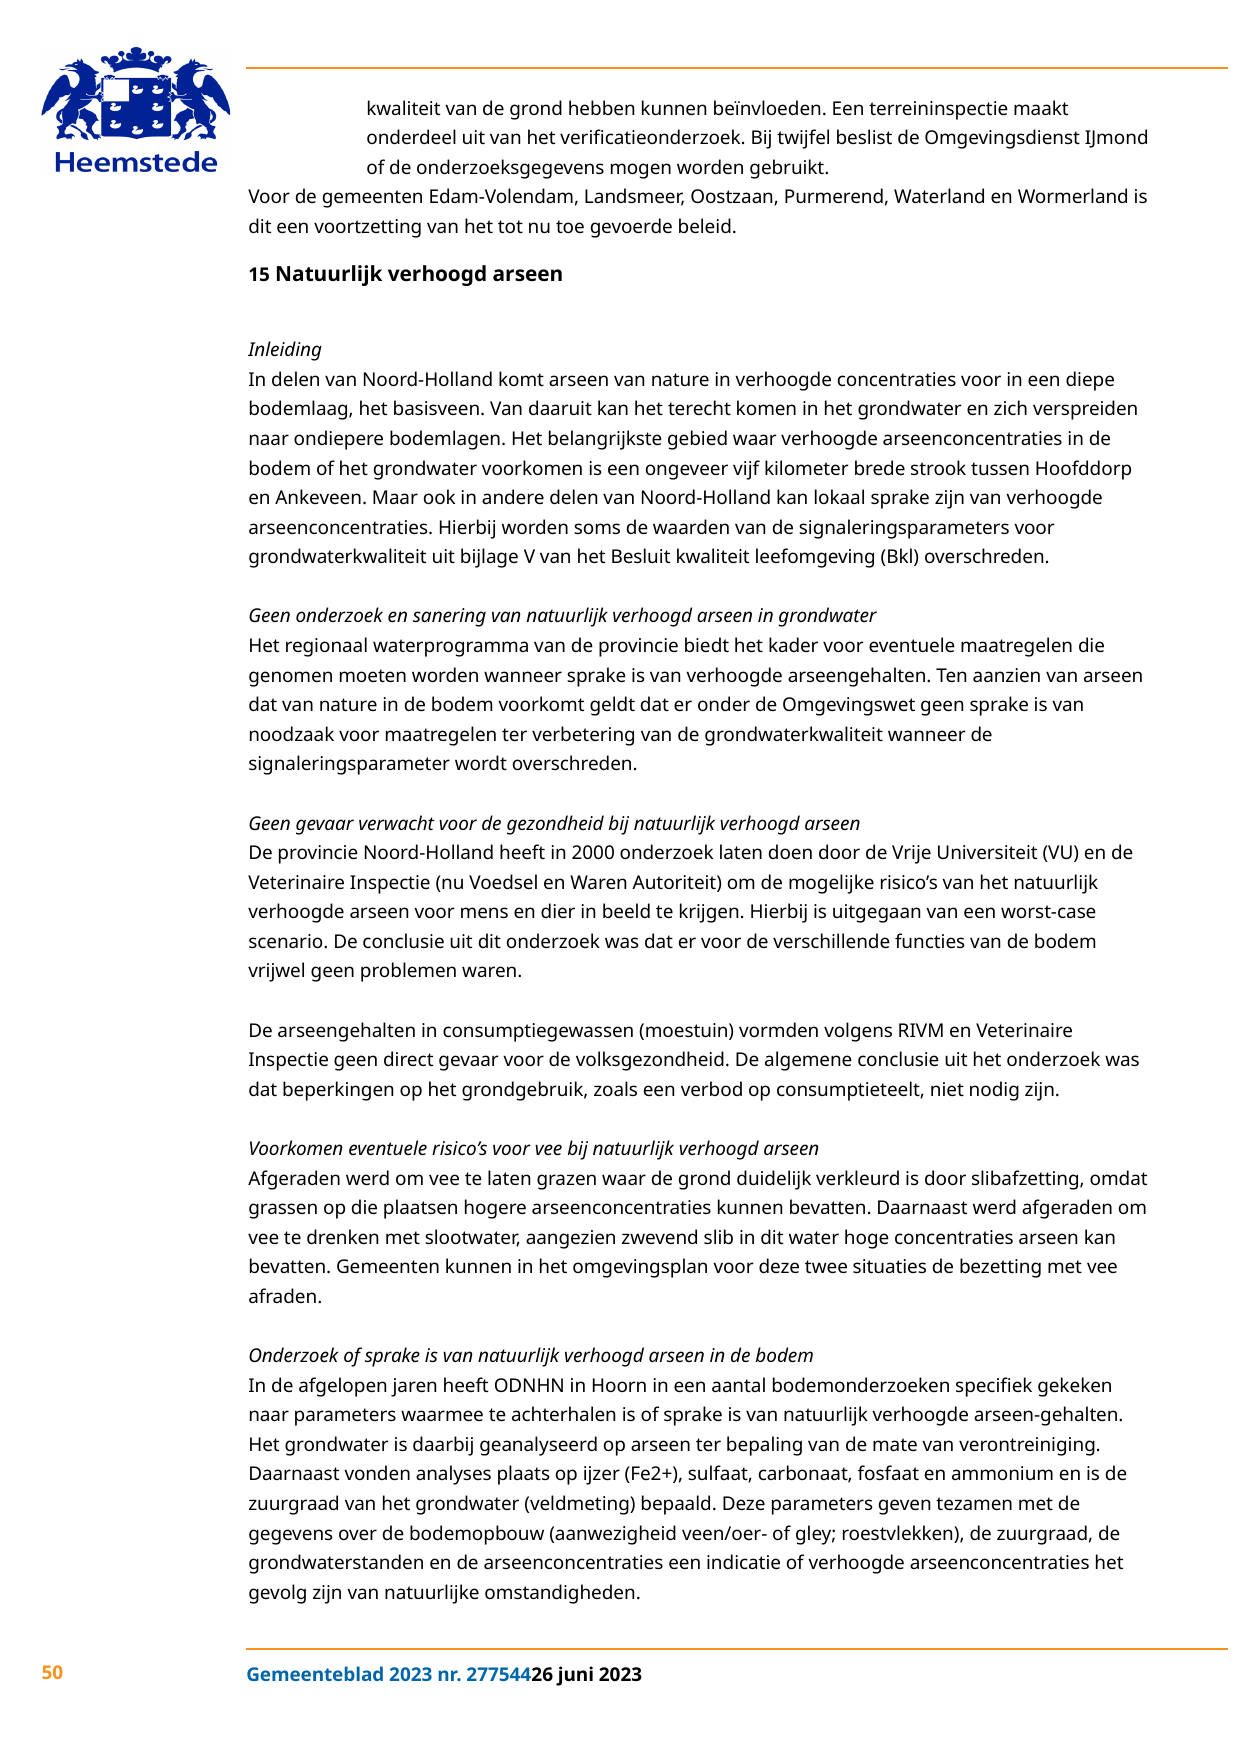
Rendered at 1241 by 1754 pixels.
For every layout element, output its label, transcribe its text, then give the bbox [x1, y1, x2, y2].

text Geen onderzoek en sanering van natuurlijk verhoogd arseen in grondwater [248, 603, 1152, 628]
text Voorkomen eventuele risico’s voor vee bij natuurlijk verhoogd arseen [248, 1135, 1152, 1161]
text Onderzoek of sprake is van natuurlijk verhoogd arseen in de bodem [248, 1342, 1152, 1368]
text Geen gevaar verwacht voor de gezondheid bij natuurlijk verhoogd arseen [248, 810, 1152, 836]
text Voor de gemeenten Edam-Volendam, Landsmeer, Oostzaan, Purmerend, Waterland en Wormerland is dit een voortzetting van het tot nu toe gevoerde beleid. [248, 183, 1152, 239]
text In delen van Noord-Holland komt arseen van nature in verhoogde concentraties voor in een diepe bodemlaag, het basisveen. Van daaruit kan het terecht komen in het grondwater en zich verspreiden naar ondiepere bodemlagen. Het belangrijkste gebied waar verhoogde arseenconcentraties in de bodem of het grondwater voorkomen is een ongeveer vijf kilometer brede strook tussen Hoofddorp en Ankeveen. Maar ook in andere delen van Noord-Holland kan lokaal sprake zijn van verhoogde arseenconcentraties. Hierbij worden soms de waarden van de signaleringsparameters voor grondwaterkwaliteit uit bijlage V van het Besluit kwaliteit leefomgeving (Bkl) overschreden. [248, 366, 1152, 569]
text 15 Natuurlijk verhoogd arseen [248, 259, 1152, 287]
text Afgeraden werd om vee te laten grazen waar de grond duidelijk verkleurd is door slibafzetting, omdat grassen op die plaatsen hogere arseenconcentraties kunnen bevatten. Daarnaast werd afgeraden om vee te drenken met slootwater, aangezien zwevend slib in dit water hoge concentraties arseen kan bevatten. Gemeenten kunnen in het omgevingsplan voor deze twee situaties de bezetting met vee afraden. [248, 1165, 1152, 1309]
text In de afgelopen jaren heeft ODNHN in Hoorn in een aantal bodemonderzoeken specifiek gekeken naar parameters waarmee te achterhalen is of sprake is van natuurlijk verhoogde arseen-gehalten. Het grondwater is daarbij geanalyseerd op arseen ter bepaling van de mate van verontreiniging. Daarnaast vonden analyses plaats op ijzer (Fe2+), sulfaat, carbonaat, fosfaat en ammonium en is de zuurgraad van het grondwater (veldmeting) bepaald. Deze parameters geven tezamen met de gegevens over de bodemopbouw (aanwezigheid veen/oer- of gley; roestvlekken), de zuurgraad, de grondwaterstanden en de arseenconcentraties een indicatie of verhoogde arseenconcentraties het gevolg zijn van natuurlijke omstandigheden. [248, 1372, 1152, 1605]
text Het regionaal waterprogramma van de provincie biedt het kader voor eventuele maatregelen die genomen moeten worden wanneer sprake is van verhoogde arseengehalten. Ten aanzien van arseen dat van nature in de bodem voorkomt geldt dat er onder de Omgevingswet geen sprake is van noodzaak voor maatregelen ter verbetering van de grondwaterkwaliteit wanneer de signaleringsparameter wordt overschreden. [248, 632, 1152, 776]
text De provincie Noord-Holland heeft in 2000 onderzoek laten doen door de Vrije Universiteit (VU) en de Veterinaire Inspectie (nu Voedsel en Waren Autoriteit) om de mogelijke risico’s van het natuurlijk verhoogde arseen voor mens en dier in beeld te krijgen. Hierbij is uitgegaan van een worst-case scenario. De conclusie uit dit onderzoek was dat er voor de verschillende functies van de bodem vrijwel geen problemen waren. [248, 839, 1152, 983]
picture [41, 47, 231, 172]
text Inleiding [248, 336, 1152, 362]
text De arseengehalten in consumptiegewassen (moestuin) vormden volgens RIVM en Veterinaire Inspectie geen direct gevaar voor de volksgezondheid. De algemene conclusie uit het onderzoek was dat beperkingen op het grondgebruik, zoals een verbod op consumptieteelt, niet nodig zijn. [248, 1017, 1152, 1102]
list kwaliteit van de grond hebben kunnen beïnvloeden. Een terreininspectie maakt onderdeel uit van het verificatieonderzoek. Bij twijfel beslist de Omgevingsdienst IJmond of de onderzoeksgegevens mogen worden gebruikt. [307, 95, 1152, 180]
